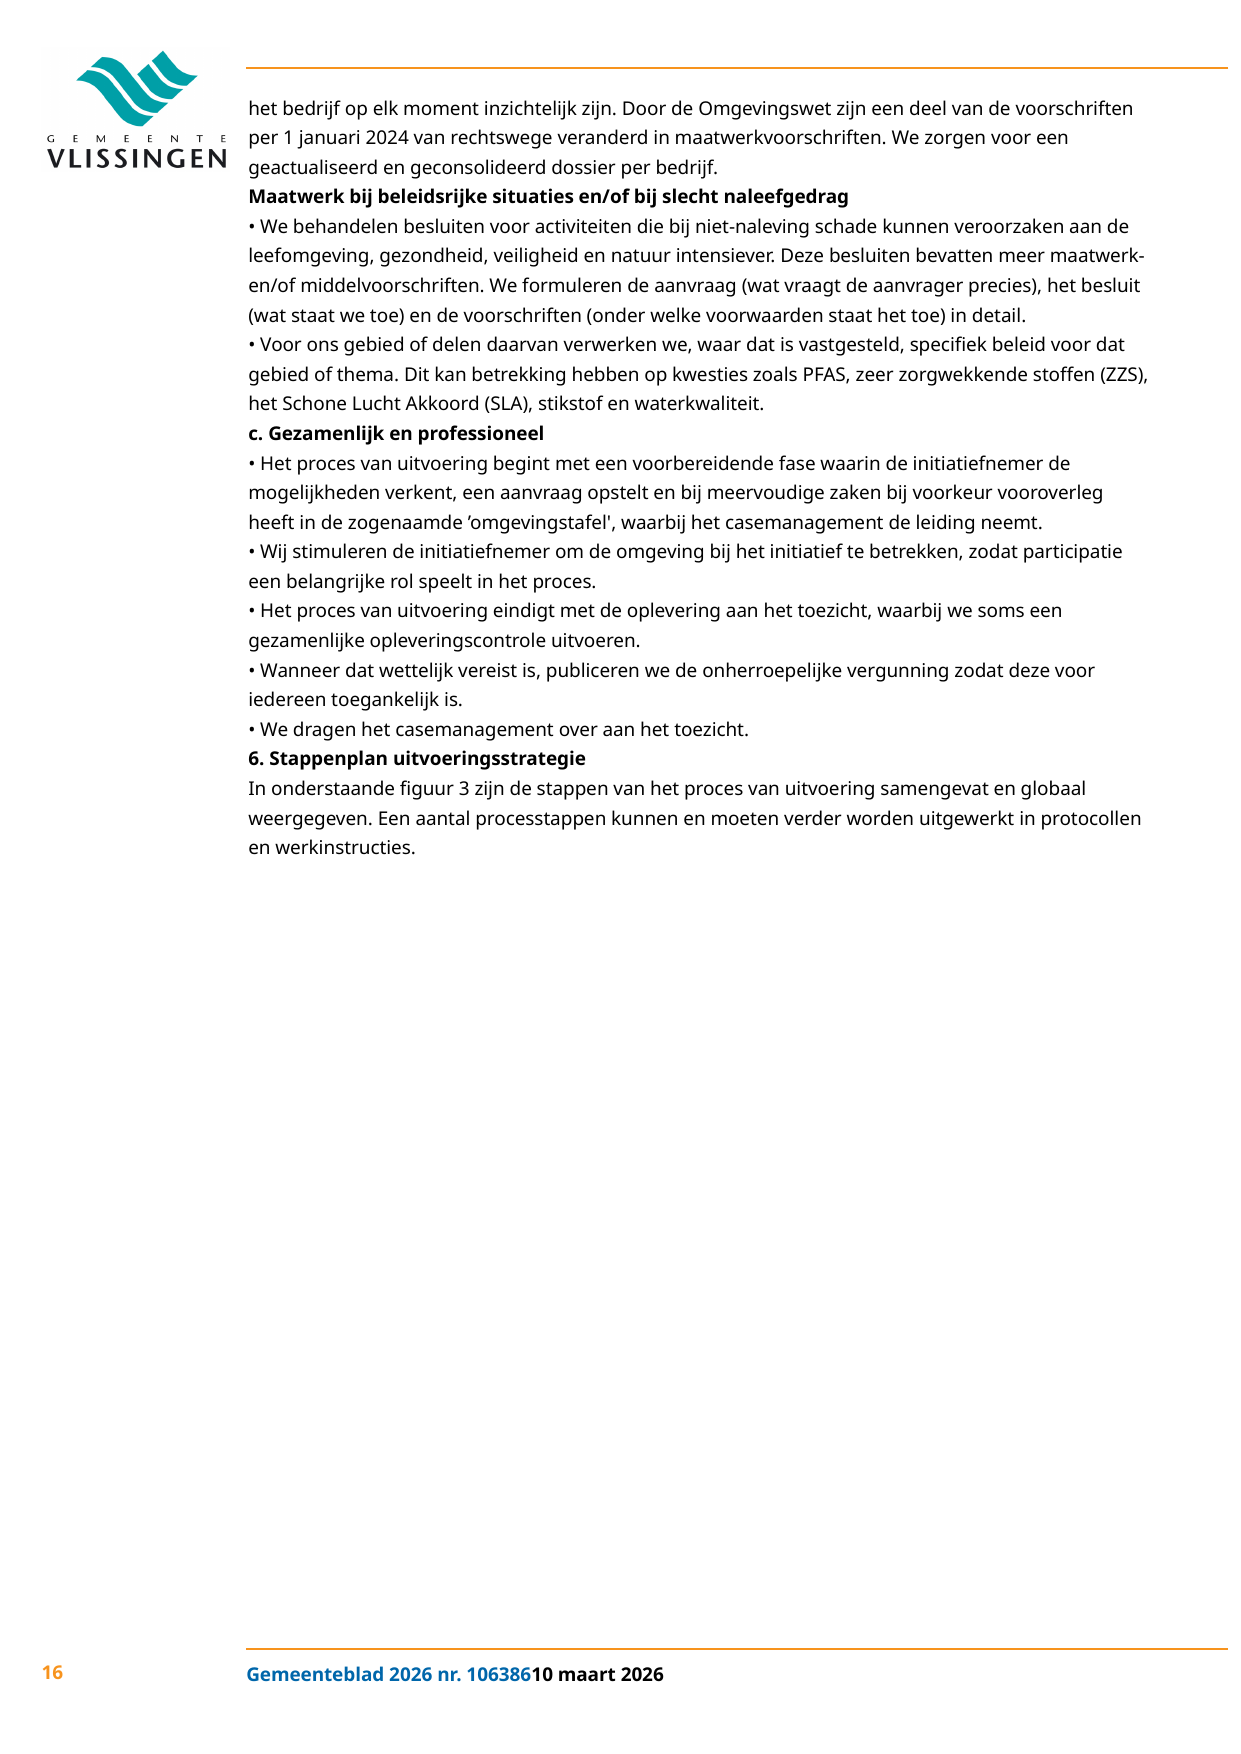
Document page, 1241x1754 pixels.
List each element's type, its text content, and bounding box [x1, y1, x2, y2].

text • Wanneer dat wettelijk vereist is, publiceren we de onherroepelijke vergunning zodat deze voor iedereen toegankelijk is. [248, 657, 1152, 712]
text het bedrijf op elk moment inzichtelijk zijn. Door de Omgevingswet zijn een deel van de voorschriften per 1 januari 2024 van rechtswege veranderd in maatwerkvoorschriften. We zorgen voor een geactualiseerd en geconsolideerd dossier per bedrijf. [248, 95, 1152, 180]
text Maatwerk bij beleidsrijke situaties en/of bij slecht naleefgedrag [248, 183, 1152, 209]
text c. Gezamenlijk en professioneel [248, 420, 1152, 446]
text • Het proces van uitvoering begint met een voorbereidende fase waarin de initiatiefnemer de mogelijkheden verkent, een aanvraag opstelt en bij meervoudige zaken bij voorkeur vooroverleg heeft in de zogenaamde ’omgevingstafel', waarbij het casemanagement de leiding neemt. [248, 450, 1152, 535]
text • Wij stimuleren de initiatiefnemer om de omgeving bij het initiatief te betrekken, zodat participatie een belangrijke rol speelt in het proces. [248, 538, 1152, 594]
text • Voor ons gebied of delen daarvan verwerken we, waar dat is vastgesteld, specifiek beleid voor dat gebied of thema. Dit kan betrekking hebben op kwesties zoals PFAS, zeer zorgwekkende stoffen (ZZS), het Schone Lucht Akkoord (SLA), stikstof en waterkwaliteit. [248, 331, 1152, 416]
text • We behandelen besluiten voor activiteiten die bij niet-naleving schade kunnen veroorzaken aan de leefomgeving, gezondheid, veiligheid en natuur intensiever. Deze besluiten bevatten meer maatwerk- en/of middelvoorschriften. We formuleren de aanvraag (wat vraagt de aanvrager precies), het besluit (wat staat we toe) en de voorschriften (onder welke voorwaarden staat het toe) in detail. [248, 213, 1152, 328]
text 6. Stappenplan uitvoeringsstrategie [248, 746, 1152, 771]
text • We dragen het casemanagement over aan het toezicht. [248, 716, 1152, 742]
text In onderstaande figuur 3 zijn de stappen van het proces van uitvoering samengevat en globaal weergegeven. Een aantal processtappen kunnen en moeten verder worden uitgewerkt in protocollen en werkinstructies. [248, 775, 1152, 860]
picture [41, 47, 231, 172]
text • Het proces van uitvoering eindigt met de oplevering aan het toezicht, waarbij we soms een gezamenlijke opleveringscontrole uitvoeren. [248, 598, 1152, 653]
